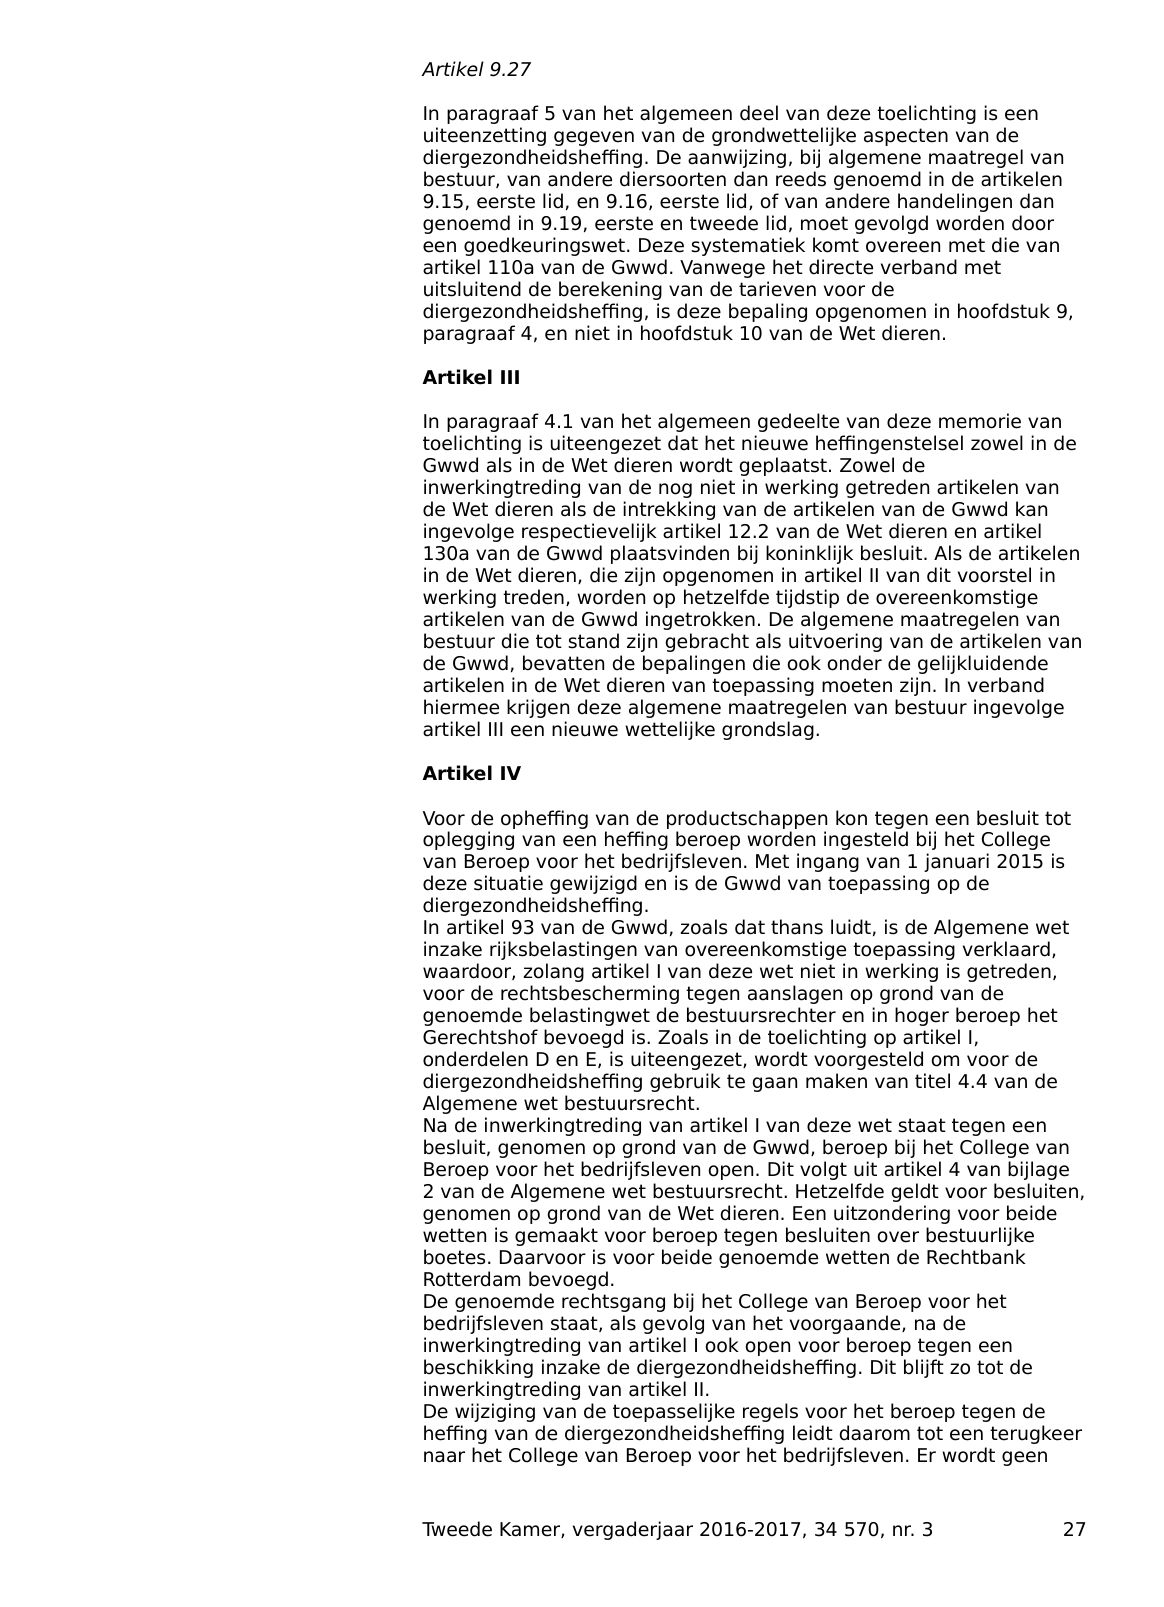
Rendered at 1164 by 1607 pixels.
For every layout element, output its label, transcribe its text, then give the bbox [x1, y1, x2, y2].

text Voor de opheffing van de productschappen kon tegen een besluit tot oplegging van een heffing beroep worden ingesteld bij het College van Beroep voor het bedrijfsleven. Met ingang van 1 januari 2015 is deze situatie gewijzigd en is de Gwwd van toepassing op de diergezondheidsheffing. [422, 807, 1087, 917]
text In paragraaf 5 van het algemeen deel van deze toelichting is een uiteenzetting gegeven van de grondwettelijke aspecten van de diergezondheidsheffing. De aanwijzing, bij algemene maatregel van bestuur, van andere diersoorten dan reeds genoemd in de artikelen 9.15, eerste lid, en 9.16, eerste lid, of van andere handelingen dan genoemd in 9.19, eerste en tweede lid, moet gevolgd worden door een goedkeuringswet. Deze systematiek komt overeen met die van artikel 110a van de Gwwd. Vanwege het directe verband met uitsluitend de berekening van de tarieven voor de diergezondheidsheffing, is deze bepaling opgenomen in hoofdstuk 9, paragraaf 4, en niet in hoofdstuk 10 van de Wet dieren. [422, 103, 1087, 345]
text In artikel 93 van de Gwwd, zoals dat thans luidt, is de Algemene wet inzake rijksbelastingen van overeenkomstige toepassing verklaard, waardoor, zolang artikel I van deze wet niet in werking is getreden, voor de rechtsbescherming tegen aanslagen op grond van de genoemde belastingwet de bestuursrechter en in hoger beroep het Gerechtshof bevoegd is. Zoals in de toelichting op artikel I, onderdelen D en E, is uiteengezet, wordt voorgesteld om voor de diergezondheidsheffing gebruik te gaan maken van titel 4.4 van de Algemene wet bestuursrecht. [422, 917, 1087, 1115]
subtitle Artikel IV [422, 763, 1087, 785]
text Na de inwerkingtreding van artikel I van deze wet staat tegen een besluit, genomen op grond van de Gwwd, beroep bij het College van Beroep voor het bedrijfsleven open. Dit volgt uit artikel 4 van bijlage 2 van de Algemene wet bestuursrecht. Hetzelfde geldt voor besluiten, genomen op grond van de Wet dieren. Een uitzondering voor beide wetten is gemaakt voor beroep tegen besluiten over bestuurlijke boetes. Daarvoor is voor beide genoemde wetten de Rechtbank Rotterdam bevoegd. [422, 1115, 1087, 1291]
subtitle Artikel III [422, 367, 1087, 389]
text De wijziging van de toepasselijke regels voor het beroep tegen de heffing van de diergezondheidsheffing leidt daarom tot een terugkeer naar het College van Beroep voor het bedrijfsleven. Er wordt geen [422, 1401, 1087, 1467]
subtitle Artikel 9.27 [422, 59, 1087, 81]
text De genoemde rechtsgang bij het College van Beroep voor het bedrijfsleven staat, als gevolg van het voorgaande, na de inwerkingtreding van artikel I ook open voor beroep tegen een beschikking inzake de diergezondheidsheffing. Dit blijft zo tot de inwerkingtreding van artikel II. [422, 1291, 1087, 1401]
text In paragraaf 4.1 van het algemeen gedeelte van deze memorie van toelichting is uiteengezet dat het nieuwe heffingenstelsel zowel in de Gwwd als in de Wet dieren wordt geplaatst. Zowel de inwerkingtreding van de nog niet in werking getreden artikelen van de Wet dieren als de intrekking van de artikelen van de Gwwd kan ingevolge respectievelijk artikel 12.2 van de Wet dieren en artikel 130a van de Gwwd plaatsvinden bij koninklijk besluit. Als de artikelen in de Wet dieren, die zijn opgenomen in artikel II van dit voorstel in werking treden, worden op hetzelfde tijdstip de overeenkomstige artikelen van de Gwwd ingetrokken. De algemene maatregelen van bestuur die tot stand zijn gebracht als uitvoering van de artikelen van de Gwwd, bevatten de bepalingen die ook onder de gelijkluidende artikelen in de Wet dieren van toepassing moeten zijn. In verband hiermee krijgen deze algemene maatregelen van bestuur ingevolge artikel III een nieuwe wettelijke grondslag. [422, 411, 1087, 741]
